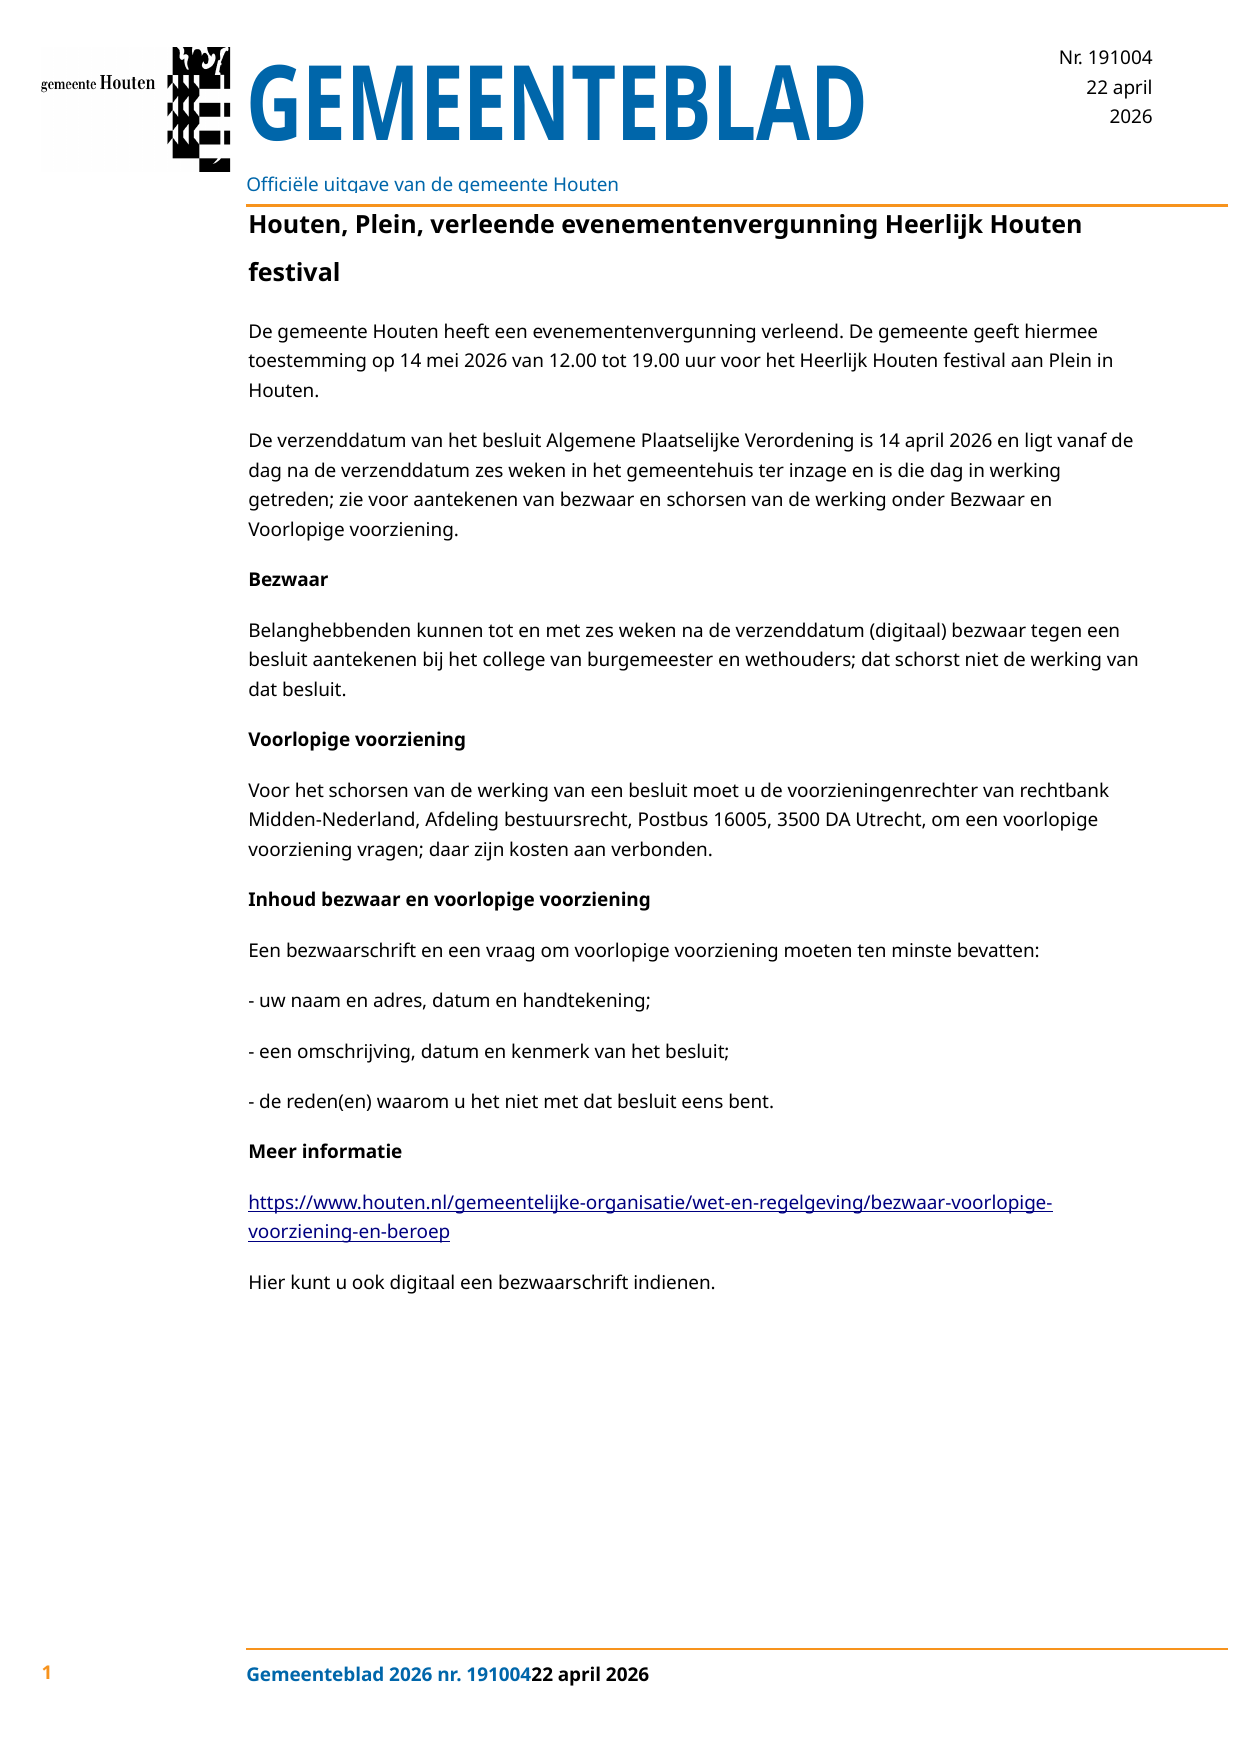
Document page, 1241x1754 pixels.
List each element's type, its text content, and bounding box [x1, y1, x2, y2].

text Een bezwaarschrift en een vraag om voorlopige voorziening moeten ten minste bevatten: [248, 937, 1152, 963]
text De verzenddatum van het besluit Algemene Plaatselijke Verordening is 14 april 2026 en ligt vanaf de dag na de verzenddatum zes weken in het gemeentehuis ter inzage en is die dag in werking getreden; zie voor aantekenen van bezwaar en schorsen van de werking onder Bezwaar en Voorlopige voorziening. [248, 427, 1152, 542]
text De gemeente Houten heeft een evenementenvergunning verleend. De gemeente geeft hiermee toestemming op 14 mei 2026 van 12.00 tot 19.00 uur voor het Heerlijk Houten festival aan Plein in Houten. [248, 318, 1152, 403]
text Inhoud bezwaar en voorlopige voorziening [248, 887, 1152, 912]
picture [41, 47, 231, 172]
text Voorlopige voorziening [248, 727, 1152, 752]
text - uw naam en adres, datum en handtekening; [248, 987, 1152, 1013]
text Houten, Plein, verleende evenementenvergunning Heerlijk Houten festival [248, 207, 1152, 288]
text Bezwaar [248, 567, 1152, 592]
text https://www.houten.nl/gemeentelijke-organisatie/wet-en-regelgeving/bezwaar-voorlopige-voorziening-en-beroep [248, 1189, 1152, 1244]
text Belanghebbenden kunnen tot en met zes weken na de verzenddatum (digitaal) bezwaar tegen een besluit aantekenen bij het college van burgemeester en wethouders; dat schorst niet de werking van dat besluit. [248, 617, 1152, 702]
text Voor het schorsen van de werking van een besluit moet u de voorzieningenrechter van rechtbank Midden-Nederland, Afdeling bestuursrecht, Postbus 16005, 3500 DA Utrecht, om een voorlopige voorziening vragen; daar zijn kosten aan verbonden. [248, 777, 1152, 862]
text Meer informatie [248, 1139, 1152, 1164]
text - een omschrijving, datum en kenmerk van het besluit; [248, 1038, 1152, 1064]
text Hier kunt u ook digitaal een bezwaarschrift indienen. [248, 1269, 1152, 1295]
text - de reden(en) waarom u het niet met dat besluit eens bent. [248, 1088, 1152, 1114]
